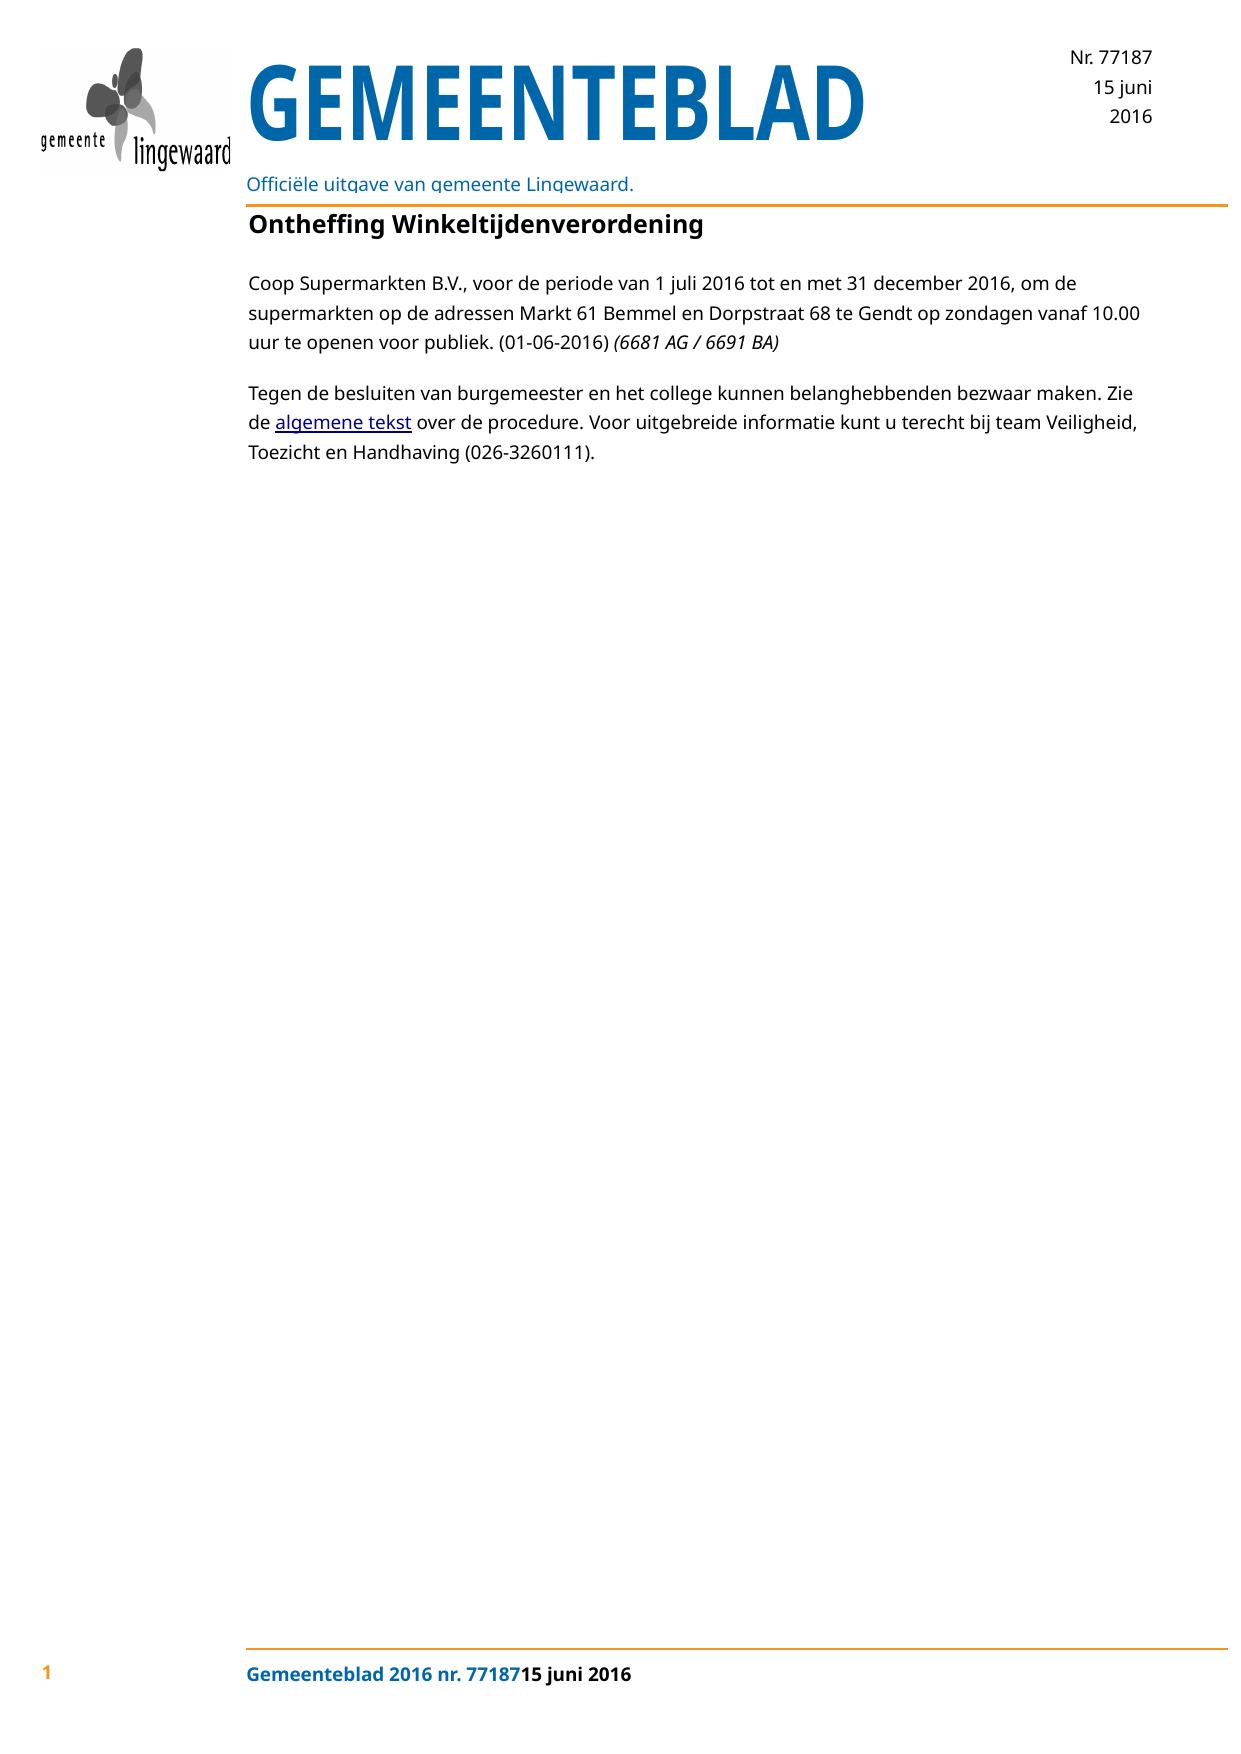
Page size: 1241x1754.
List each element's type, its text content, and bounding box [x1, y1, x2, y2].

text Ontheffing Winkeltijdenverordening [248, 207, 1152, 241]
text Tegen de besluiten van burgemeester en het college kunnen belanghebbenden bezwaar maken. Zie de algemene tekst over de procedure. Voor uitgebreide informatie kunt u terecht bij team Veiligheid, Toezicht en Handhaving (026-3260111). [248, 380, 1152, 465]
picture [41, 47, 231, 172]
text Coop Supermarkten B.V., voor de periode van 1 juli 2016 tot en met 31 december 2016, om de supermarkten op de adressen Markt 61 Bemmel en Dorpstraat 68 te Gendt op zondagen vanaf 10.00 uur te openen voor publiek. (01-06-2016) (6681 AG / 6691 BA) [248, 270, 1152, 355]
